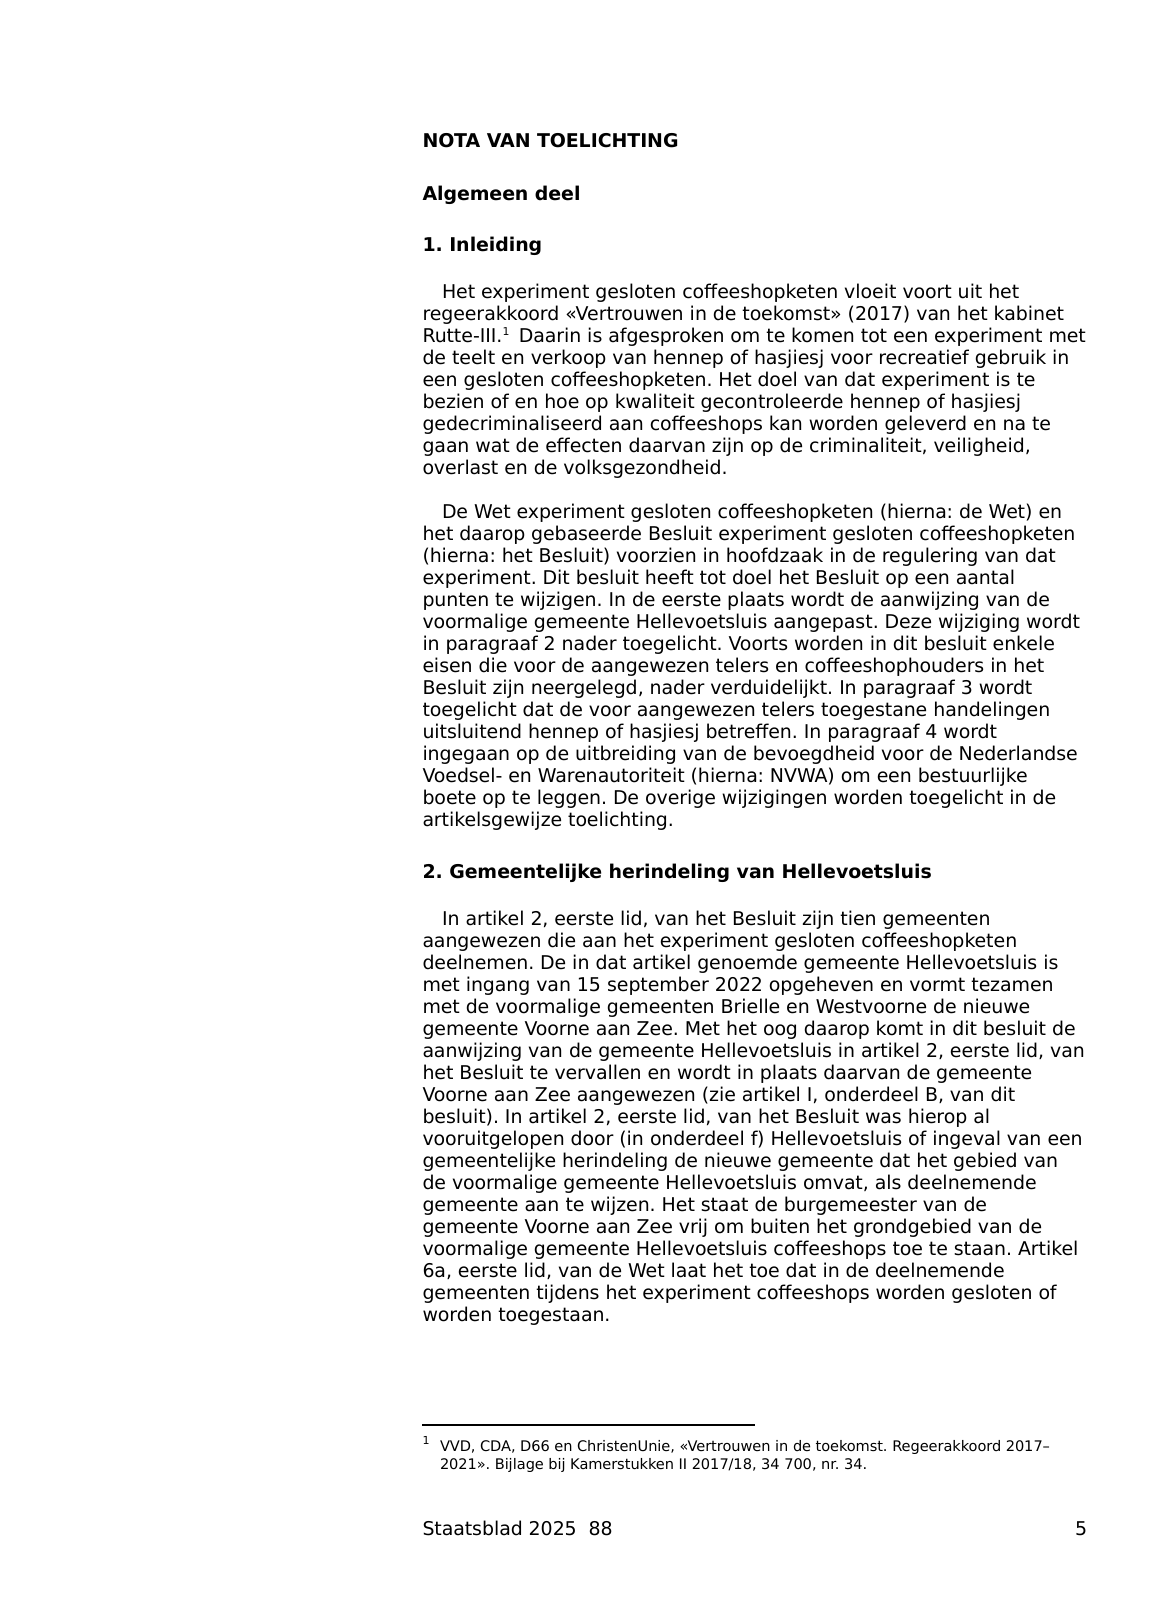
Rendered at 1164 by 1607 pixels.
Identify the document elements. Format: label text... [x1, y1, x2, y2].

text VVD, CDA, D66 en ChristenUnie, «Vertrouwen in de toekomst. Regeerakkoord 2017–2021». Bijlage bij Kamerstukken II 2017/18, 34 700, nr. 34. [422, 1434, 1087, 1473]
text Het experiment gesloten coffeeshopketen vloeit voort uit het regeerakkoord «Vertrouwen in de toekomst» (2017) van het kabinet Rutte-III. Daarin is afgesproken om te komen tot een experiment met de teelt en verkoop van hennep of hasjiesj voor recreatief gebruik in een gesloten coffeeshopketen. Het doel van dat experiment is te bezien of en hoe op kwaliteit gecontroleerde hennep of hasjiesj gedecriminaliseerd aan coffeeshops kan worden geleverd en na te gaan wat de effecten daarvan zijn op de criminaliteit, veiligheid, overlast en de volksgezondheid. [422, 281, 1087, 479]
subtitle 2. Gemeentelijke herindeling van Hellevoetsluis [422, 861, 1087, 883]
text In artikel 2, eerste lid, van het Besluit zijn tien gemeenten aangewezen die aan het experiment gesloten coffeeshopketen deelnemen. De in dat artikel genoemde gemeente Hellevoetsluis is met ingang van 15 september 2022 opgeheven en vormt tezamen met de voormalige gemeenten Brielle en Westvoorne de nieuwe gemeente Voorne aan Zee. Met het oog daarop komt in dit besluit de aanwijzing van de gemeente Hellevoetsluis in artikel 2, eerste lid, van het Besluit te vervallen en wordt in plaats daarvan de gemeente Voorne aan Zee aangewezen (zie artikel I, onderdeel B, van dit besluit). In artikel 2, eerste lid, van het Besluit was hierop al vooruitgelopen door (in onderdeel f) Hellevoetsluis of ingeval van een gemeentelijke herindeling de nieuwe gemeente dat het gebied van de voormalige gemeente Hellevoetsluis omvat, als deelnemende gemeente aan te wijzen. Het staat de burgemeester van de gemeente Voorne aan Zee vrij om buiten het grondgebied van de voormalige gemeente Hellevoetsluis coffeeshops toe te staan. Artikel 6a, eerste lid, van de Wet laat het toe dat in de deelnemende gemeenten tijdens het experiment coffeeshops worden gesloten of worden toegestaan. [422, 908, 1087, 1326]
subtitle NOTA VAN TOELICHTING [422, 130, 1087, 152]
subtitle 1. Inleiding [422, 234, 1087, 256]
subtitle Algemeen deel [422, 182, 1087, 204]
text De Wet experiment gesloten coffeeshopketen (hierna: de Wet) en het daarop gebaseerde Besluit experiment gesloten coffeeshopketen (hierna: het Besluit) voorzien in hoofdzaak in de regulering van dat experiment. Dit besluit heeft tot doel het Besluit op een aantal punten te wijzigen. In de eerste plaats wordt de aanwijzing van de voormalige gemeente Hellevoetsluis aangepast. Deze wijziging wordt in paragraaf 2 nader toegelicht. Voorts worden in dit besluit enkele eisen die voor de aangewezen telers en coffeeshophouders in het Besluit zijn neergelegd, nader verduidelijkt. In paragraaf 3 wordt toegelicht dat de voor aangewezen telers toegestane handelingen uitsluitend hennep of hasjiesj betreffen. In paragraaf 4 wordt ingegaan op de uitbreiding van de bevoegdheid voor de Nederlandse Voedsel- en Warenautoriteit (hierna: NVWA) om een bestuurlijke boete op te leggen. De overige wijzigingen worden toegelicht in de artikelsgewijze toelichting. [422, 501, 1087, 831]
